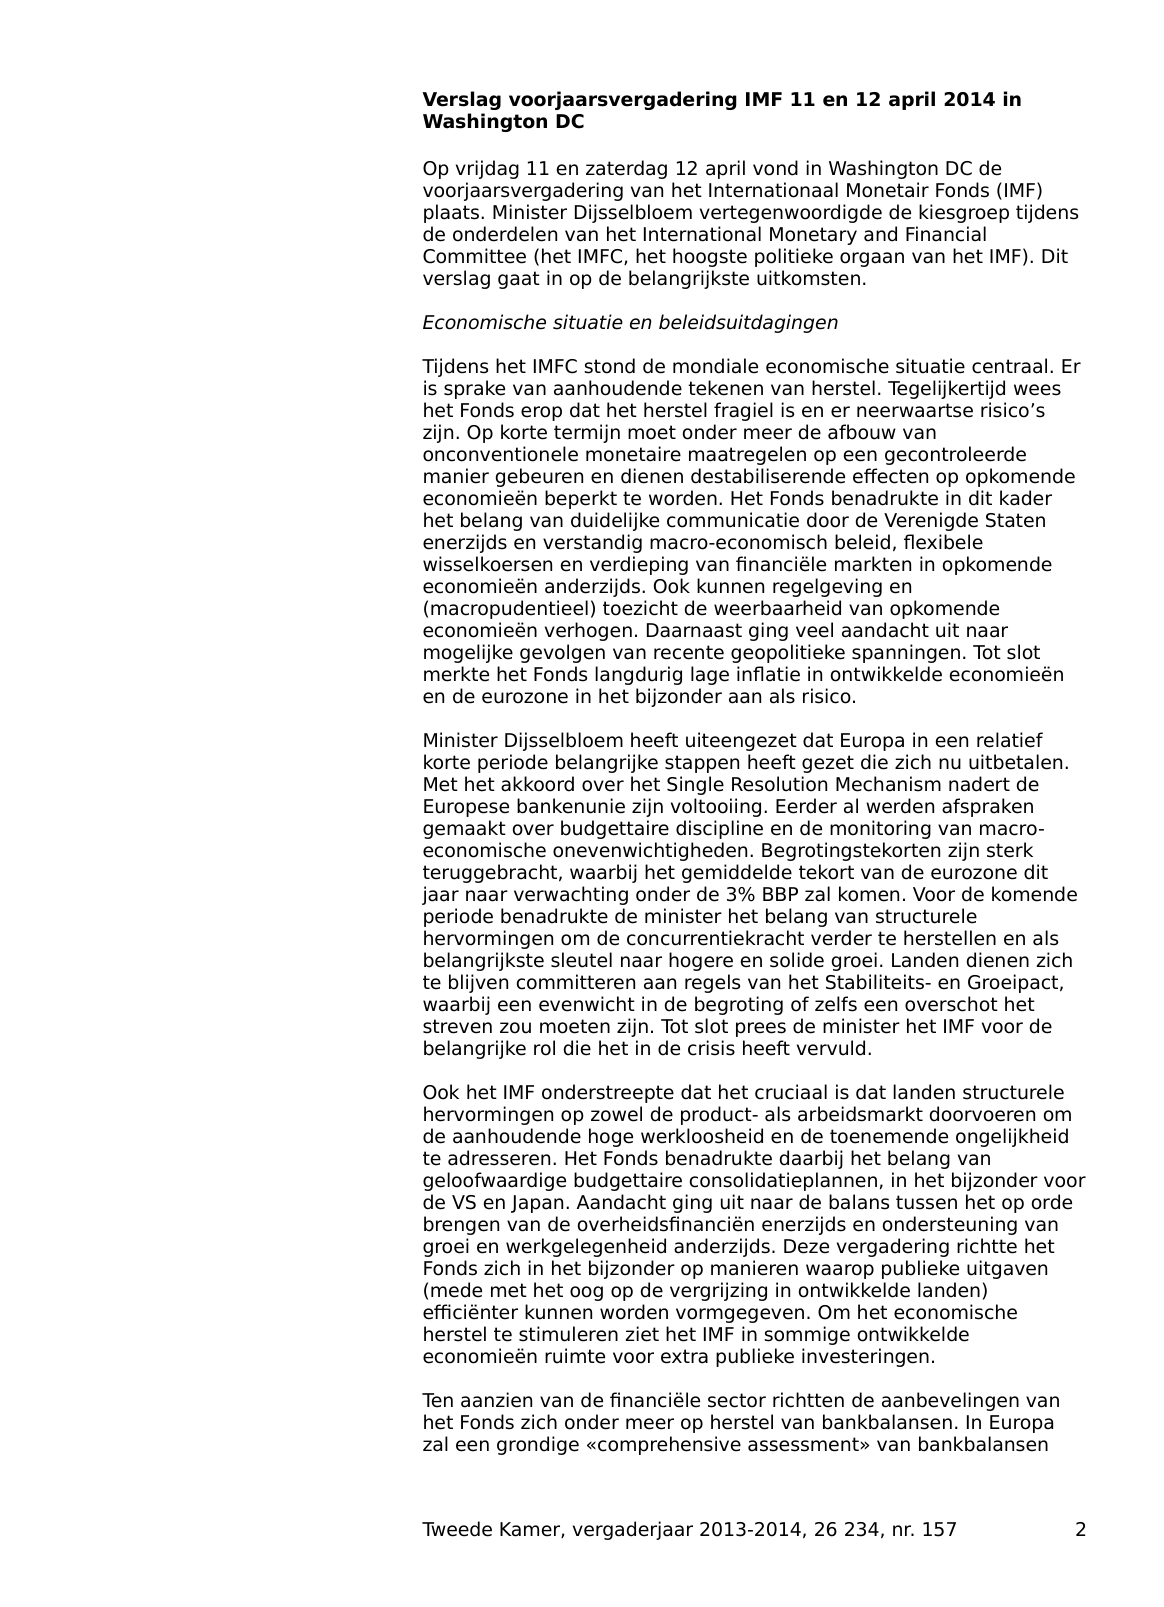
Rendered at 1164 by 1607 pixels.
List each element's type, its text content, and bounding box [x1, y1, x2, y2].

text Ten aanzien van de financiële sector richtten de aanbevelingen van het Fonds zich onder meer op herstel van bankbalansen. In Europa zal een grondige «comprehensive assessment» van bankbalansen [422, 1390, 1087, 1456]
text Op vrijdag 11 en zaterdag 12 april vond in Washington DC de voorjaarsvergadering van het Internationaal Monetair Fonds (IMF) plaats. Minister Dijsselbloem vertegenwoordigde de kiesgroep tijdens de onderdelen van het International Monetary and Financial Committee (het IMFC, het hoogste politieke orgaan van het IMF). Dit verslag gaat in op de belangrijkste uitkomsten. [422, 158, 1087, 290]
text Minister Dijsselbloem heeft uiteengezet dat Europa in een relatief korte periode belangrijke stappen heeft gezet die zich nu uitbetalen. Met het akkoord over het Single Resolution Mechanism nadert de Europese bankenunie zijn voltooiing. Eerder al werden afspraken gemaakt over budgettaire discipline en de monitoring van macro-economische onevenwichtigheden. Begrotingstekorten zijn sterk teruggebracht, waarbij het gemiddelde tekort van de eurozone dit jaar naar verwachting onder de 3% BBP zal komen. Voor de komende periode benadrukte de minister het belang van structurele hervormingen om de concurrentiekracht verder te herstellen en als belangrijkste sleutel naar hogere en solide groei. Landen dienen zich te blijven committeren aan regels van het Stabiliteits- en Groeipact, waarbij een evenwicht in de begroting of zelfs een overschot het streven zou moeten zijn. Tot slot prees de minister het IMF voor de belangrijke rol die het in de crisis heeft vervuld. [422, 730, 1087, 1060]
subtitle Economische situatie en beleidsuitdagingen [422, 312, 1087, 334]
subtitle Verslag voorjaarsvergadering IMF 11 en 12 april 2014 in Washington DC [422, 89, 1087, 133]
text Tijdens het IMFC stond de mondiale economische situatie centraal. Er is sprake van aanhoudende tekenen van herstel. Tegelijkertijd wees het Fonds erop dat het herstel fragiel is en er neerwaartse risico’s zijn. Op korte termijn moet onder meer de afbouw van onconventionele monetaire maatregelen op een gecontroleerde manier gebeuren en dienen destabiliserende effecten op opkomende economieën beperkt te worden. Het Fonds benadrukte in dit kader het belang van duidelijke communicatie door de Verenigde Staten enerzijds en verstandig macro-economisch beleid, flexibele wisselkoersen en verdieping van financiële markten in opkomende economieën anderzijds. Ook kunnen regelgeving en (macropudentieel) toezicht de weerbaarheid van opkomende economieën verhogen. Daarnaast ging veel aandacht uit naar mogelijke gevolgen van recente geopolitieke spanningen. Tot slot merkte het Fonds langdurig lage inflatie in ontwikkelde economieën en de eurozone in het bijzonder aan als risico. [422, 356, 1087, 708]
text Ook het IMF onderstreepte dat het cruciaal is dat landen structurele hervormingen op zowel de product- als arbeidsmarkt doorvoeren om de aanhoudende hoge werkloosheid en de toenemende ongelijkheid te adresseren. Het Fonds benadrukte daarbij het belang van geloofwaardige budgettaire consolidatieplannen, in het bijzonder voor de VS en Japan. Aandacht ging uit naar de balans tussen het op orde brengen van de overheidsfinanciën enerzijds en ondersteuning van groei en werkgelegenheid anderzijds. Deze vergadering richtte het Fonds zich in het bijzonder op manieren waarop publieke uitgaven (mede met het oog op de vergrijzing in ontwikkelde landen) efficiënter kunnen worden vormgegeven. Om het economische herstel te stimuleren ziet het IMF in sommige ontwikkelde economieën ruimte voor extra publieke investeringen. [422, 1082, 1087, 1368]
